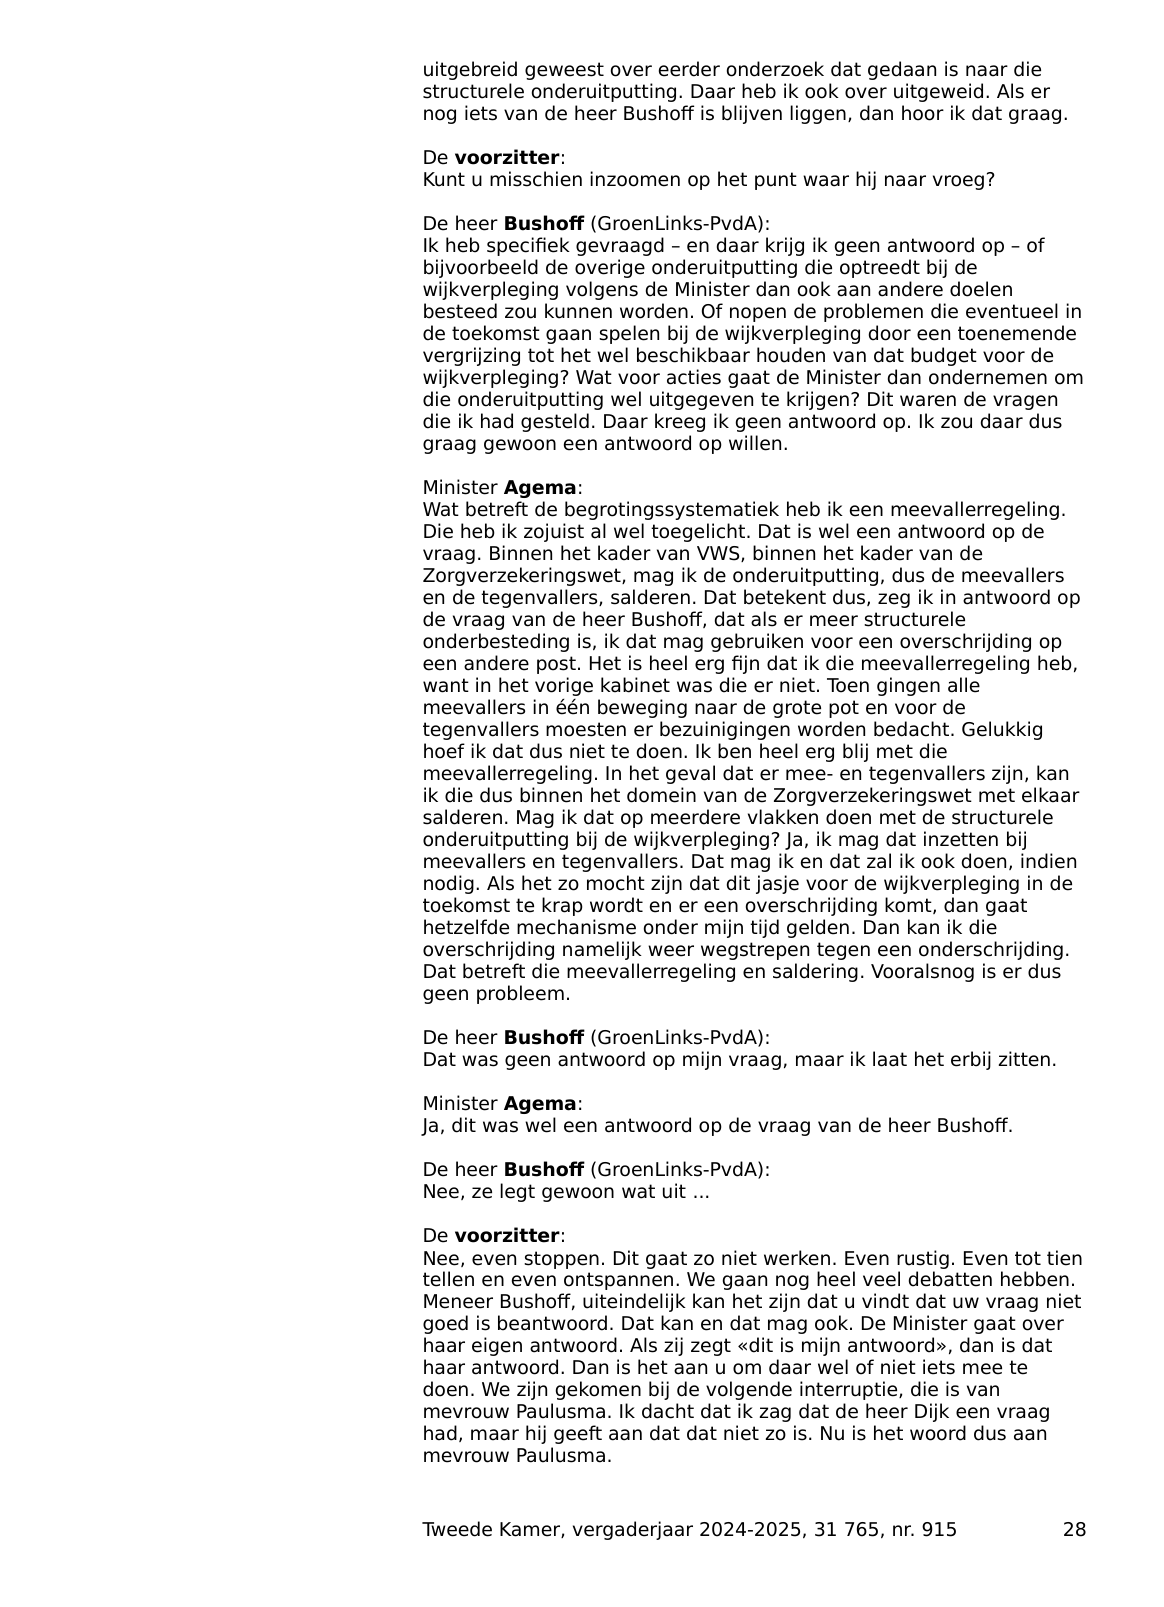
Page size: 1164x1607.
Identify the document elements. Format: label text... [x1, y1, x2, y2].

text Ik heb specifiek gevraagd – en daar krijg ik geen antwoord op – of bijvoorbeeld de overige onderuitputting die optreedt bij de wijkverpleging volgens de Minister dan ook aan andere doelen besteed zou kunnen worden. Of nopen de problemen die eventueel in de toekomst gaan spelen bij de wijkverpleging door een toenemende vergrijzing tot het wel beschikbaar houden van dat budget voor de wijkverpleging? Wat voor acties gaat de Minister dan ondernemen om die onderuitputting wel uitgegeven te krijgen? Dit waren de vragen die ik had gesteld. Daar kreeg ik geen antwoord op. Ik zou daar dus graag gewoon een antwoord op willen. [422, 235, 1087, 455]
text De heer Bushoff (GroenLinks-PvdA): [422, 213, 1087, 235]
text Ja, dit was wel een antwoord op de vraag van de heer Bushoff. [422, 1115, 1087, 1137]
text De voorzitter: [422, 147, 1087, 169]
text De voorzitter: [422, 1225, 1087, 1247]
text Wat betreft de begrotingssystematiek heb ik een meevallerregeling. Die heb ik zojuist al wel toegelicht. Dat is wel een antwoord op de vraag. Binnen het kader van VWS, binnen het kader van de Zorgverzekeringswet, mag ik de onderuitputting, dus de meevallers en de tegenvallers, salderen. Dat betekent dus, zeg ik in antwoord op de vraag van de heer Bushoff, dat als er meer structurele onderbesteding is, ik dat mag gebruiken voor een overschrijding op een andere post. Het is heel erg fijn dat ik die meevallerregeling heb, want in het vorige kabinet was die er niet. Toen gingen alle meevallers in één beweging naar de grote pot en voor de tegenvallers moesten er bezuinigingen worden bedacht. Gelukkig hoef ik dat dus niet te doen. Ik ben heel erg blij met die meevallerregeling. In het geval dat er mee- en tegenvallers zijn, kan ik die dus binnen het domein van de Zorgverzekeringswet met elkaar salderen. Mag ik dat op meerdere vlakken doen met de structurele onderuitputting bij de wijkverpleging? Ja, ik mag dat inzetten bij meevallers en tegenvallers. Dat mag ik en dat zal ik ook doen, indien nodig. Als het zo mocht zijn dat dit jasje voor de wijkverpleging in de toekomst te krap wordt en er een overschrijding komt, dan gaat hetzelfde mechanisme onder mijn tijd gelden. Dan kan ik die overschrijding namelijk weer wegstrepen tegen een onderschrijding. Dat betreft die meevallerregeling en saldering. Vooralsnog is er dus geen probleem. [422, 499, 1087, 1005]
text Minister Agema: [422, 1093, 1087, 1115]
text Nee, even stoppen. Dit gaat zo niet werken. Even rustig. Even tot tien tellen en even ontspannen. We gaan nog heel veel debatten hebben. Meneer Bushoff, uiteindelijk kan het zijn dat u vindt dat uw vraag niet goed is beantwoord. Dat kan en dat mag ook. De Minister gaat over haar eigen antwoord. Als zij zegt «dit is mijn antwoord», dan is dat haar antwoord. Dan is het aan u om daar wel of niet iets mee te doen. We zijn gekomen bij de volgende interruptie, die is van mevrouw Paulusma. Ik dacht dat ik zag dat de heer Dijk een vraag had, maar hij geeft aan dat dat niet zo is. Nu is het woord dus aan mevrouw Paulusma. [422, 1247, 1087, 1467]
text De heer Bushoff (GroenLinks-PvdA): [422, 1027, 1087, 1049]
text Kunt u misschien inzoomen op het punt waar hij naar vroeg? [422, 169, 1087, 191]
text Minister Agema: [422, 477, 1087, 499]
text De heer Bushoff (GroenLinks-PvdA): [422, 1159, 1087, 1181]
text uitgebreid geweest over eerder onderzoek dat gedaan is naar die structurele onderuitputting. Daar heb ik ook over uitgeweid. Als er nog iets van de heer Bushoff is blijven liggen, dan hoor ik dat graag. [422, 59, 1087, 125]
text Dat was geen antwoord op mijn vraag, maar ik laat het erbij zitten. [422, 1049, 1087, 1071]
text Nee, ze legt gewoon wat uit ... [422, 1181, 1087, 1203]
